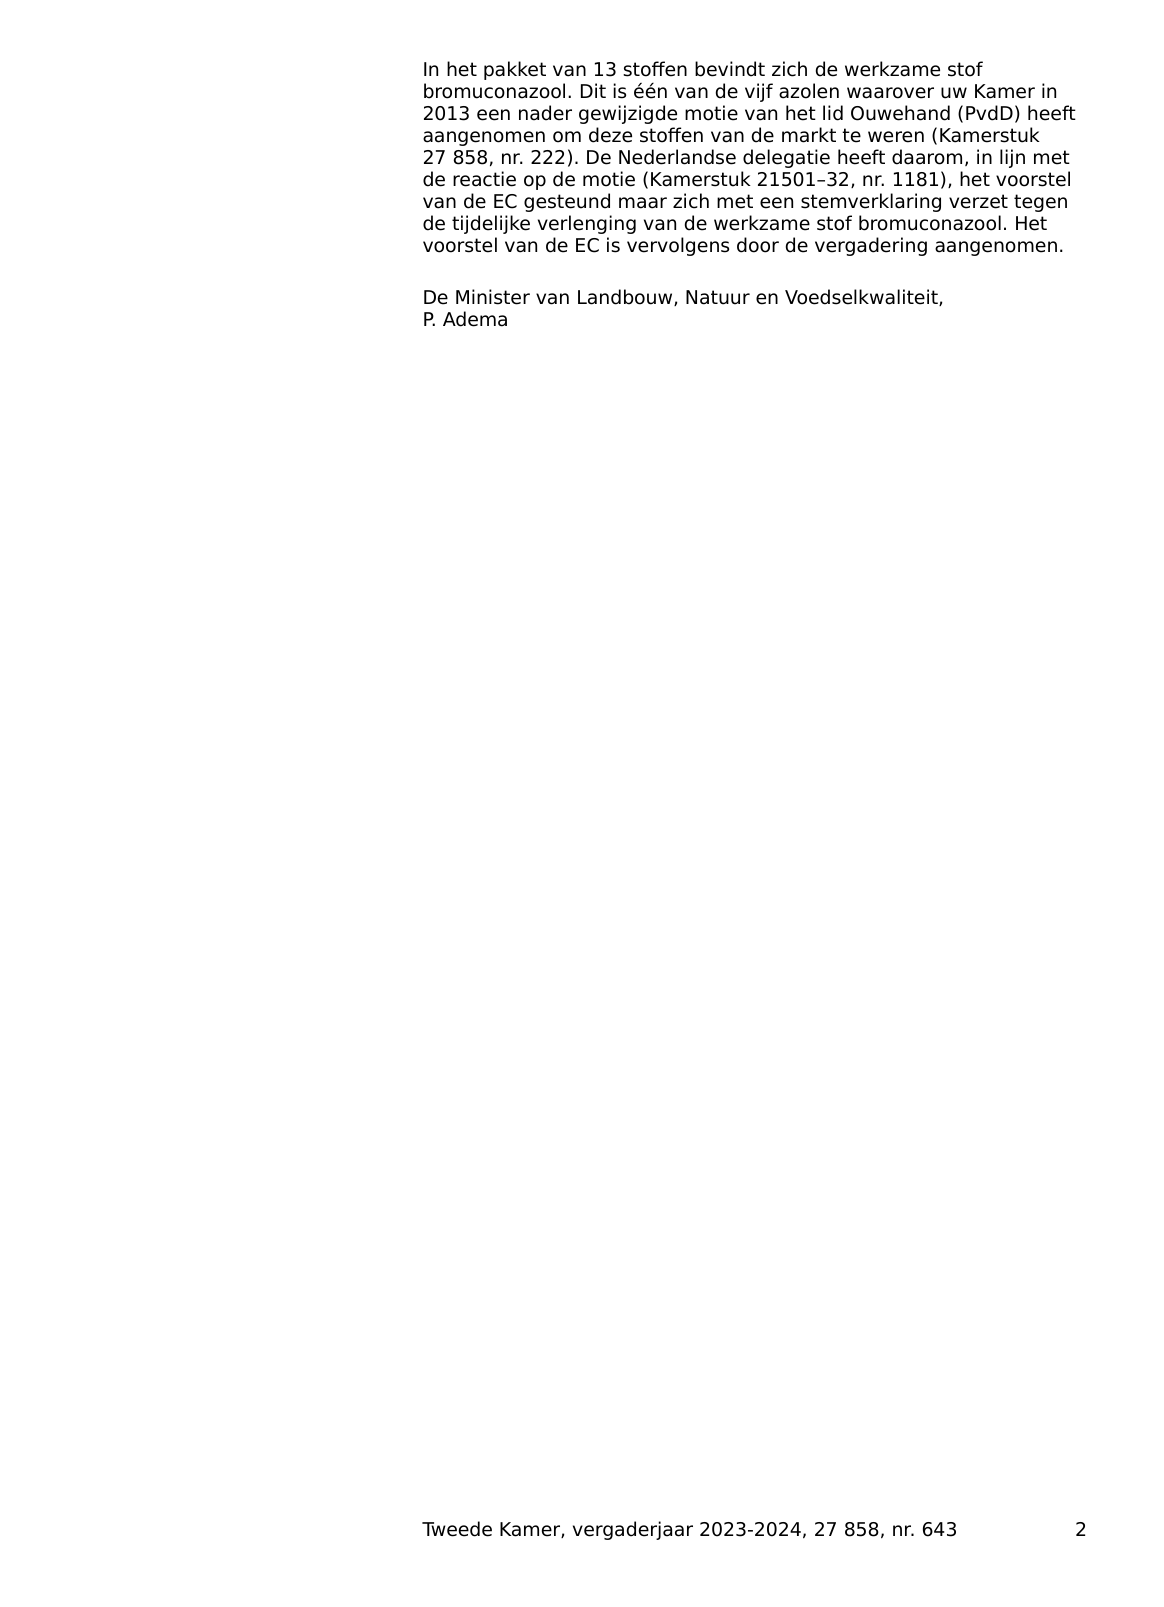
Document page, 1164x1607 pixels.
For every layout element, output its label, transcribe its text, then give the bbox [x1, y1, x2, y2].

text In het pakket van 13 stoffen bevindt zich de werkzame stof bromuconazool. Dit is één van de vijf azolen waarover uw Kamer in 2013 een nader gewijzigde motie van het lid Ouwehand (PvdD) heeft aangenomen om deze stoffen van de markt te weren (Kamerstuk 27 858, nr. 222). De Nederlandse delegatie heeft daarom, in lijn met de reactie op de motie (Kamerstuk 21501–32, nr. 1181), het voorstel van de EC gesteund maar zich met een stemverklaring verzet tegen de tijdelijke verlenging van de werkzame stof bromuconazool. Het voorstel van de EC is vervolgens door de vergadering aangenomen. [422, 59, 1087, 257]
text De Minister van Landbouw, Natuur en Voedselkwaliteit, P. Adema [422, 287, 1087, 331]
